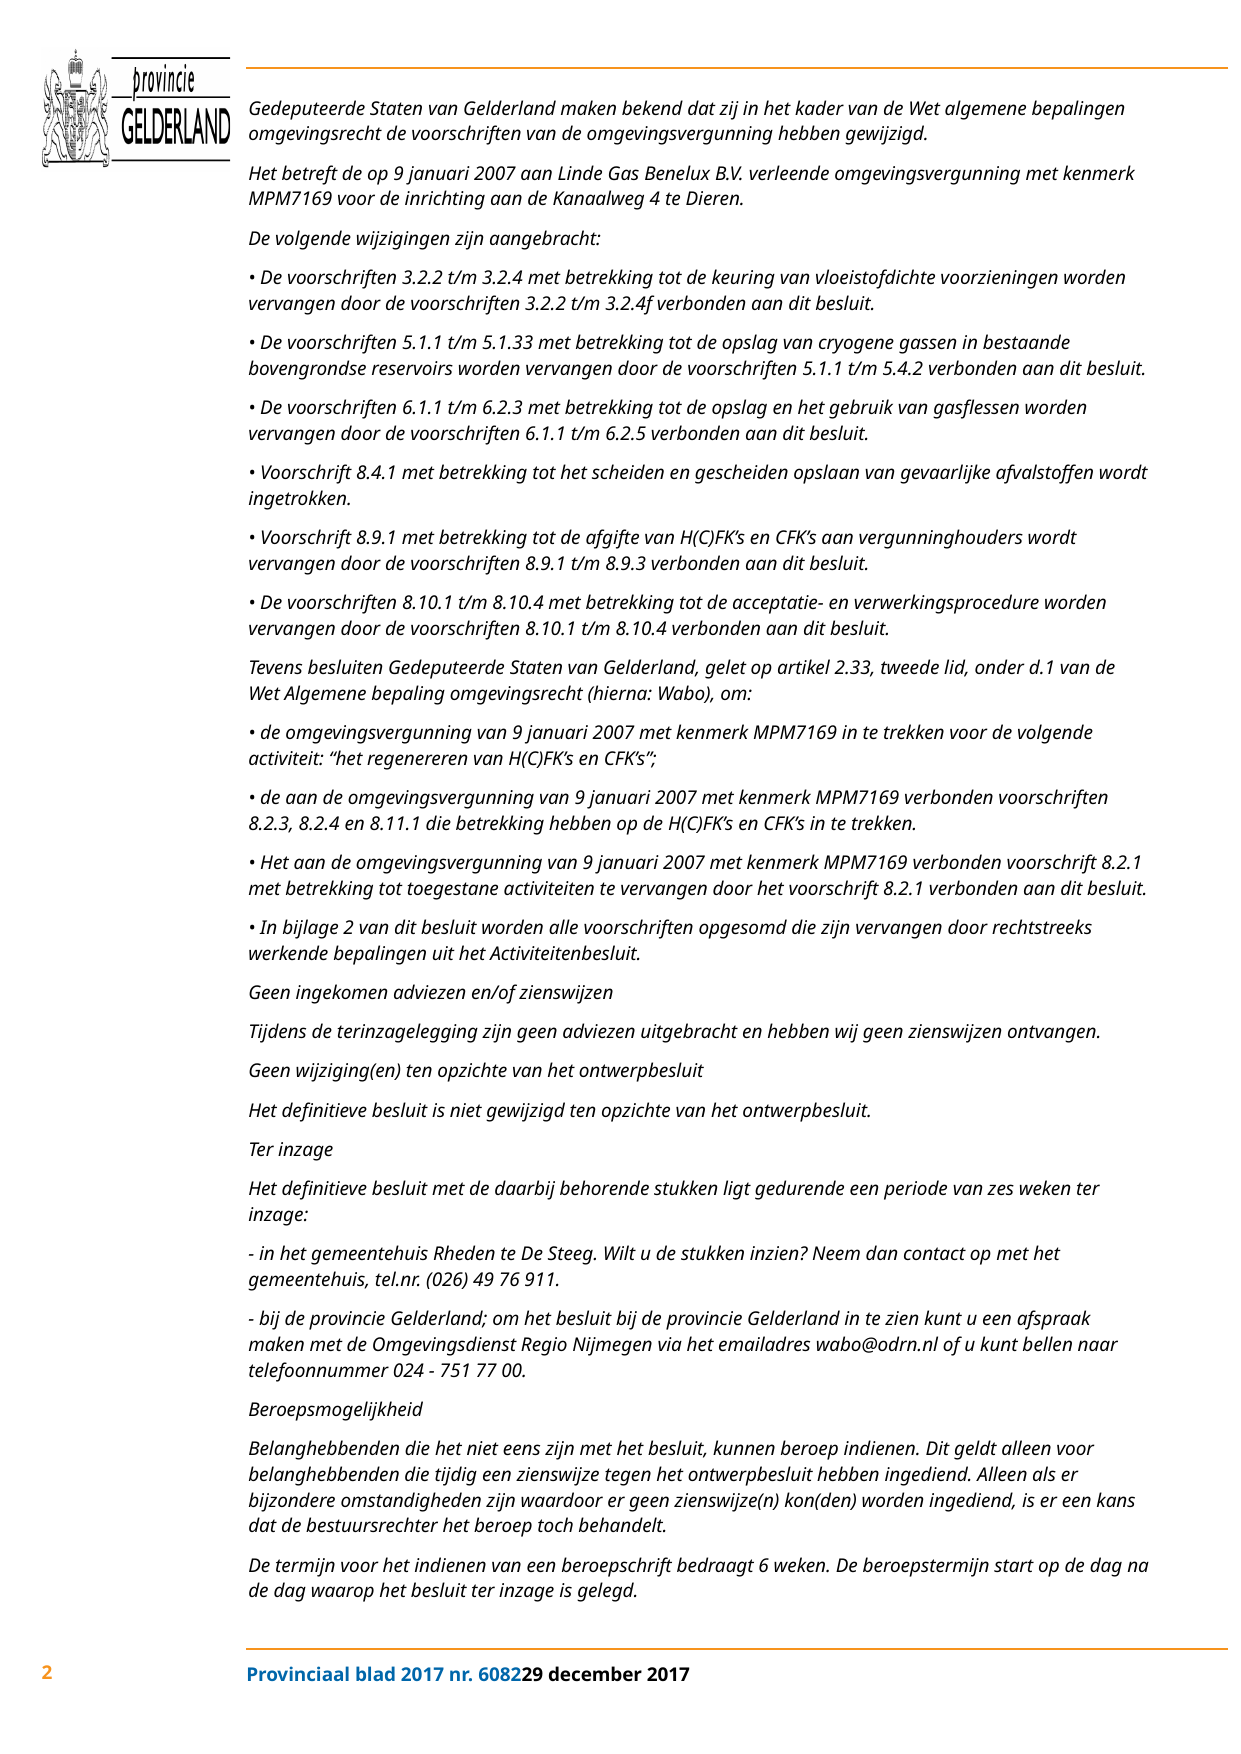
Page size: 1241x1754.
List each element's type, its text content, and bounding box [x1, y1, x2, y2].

text Belanghebbenden die het niet eens zijn met het besluit, kunnen beroep indienen. Dit geldt alleen voor belanghebbenden die tijdig een zienswijze tegen het ontwerpbesluit hebben ingediend. Alleen als er bijzondere omstandigheden zijn waardoor er geen zienswijze(n) kon(den) worden ingediend, is er een kans dat de bestuursrechter het beroep toch behandelt. [248, 1435, 1152, 1538]
text Het definitieve besluit met de daarbij behorende stukken ligt gedurende een periode van zes weken ter inzage: [248, 1175, 1152, 1227]
text De volgende wijzigingen zijn aangebracht: [248, 225, 1152, 251]
text Geen wijziging(en) ten opzichte van het ontwerpbesluit [248, 1058, 1152, 1083]
text • De voorschriften 8.10.1 t/m 8.10.4 met betrekking tot de acceptatie- en verwerkingsprocedure worden vervangen door de voorschriften 8.10.1 t/m 8.10.4 verbonden aan dit besluit. [248, 589, 1152, 641]
text Geen ingekomen adviezen en/of zienswijzen [248, 979, 1152, 1005]
text Het betreft de op 9 januari 2007 aan Linde Gas Benelux B.V. verleende omgevingsvergunning met kenmerk MPM7169 voor de inrichting aan de Kanaalweg 4 te Dieren. [248, 160, 1152, 211]
text Tevens besluiten Gedeputeerde Staten van Gelderland, gelet op artikel 2.33, tweede lid, onder d.1 van de Wet Algemene bepaling omgevingsrecht (hierna: Wabo), om: [248, 654, 1152, 706]
text • De voorschriften 3.2.2 t/m 3.2.4 met betrekking tot de keuring van vloeistofdichte voorzieningen worden vervangen door de voorschriften 3.2.2 t/m 3.2.4f verbonden aan dit besluit. [248, 264, 1152, 316]
text • In bijlage 2 van dit besluit worden alle voorschriften opgesomd die zijn vervangen door rechtstreeks werkende bepalingen uit het Activiteitenbesluit. [248, 914, 1152, 966]
text De termijn voor het indienen van een beroepschrift bedraagt 6 weken. De beroepstermijn start op de dag na de dag waarop het besluit ter inzage is gelegd. [248, 1552, 1152, 1603]
text • de omgevingsvergunning van 9 januari 2007 met kenmerk MPM7169 in te trekken voor de volgende activiteit: “het regenereren van H(C)FK’s en CFK’s”; [248, 719, 1152, 771]
text • De voorschriften 6.1.1 t/m 6.2.3 met betrekking tot de opslag en het gebruik van gasflessen worden vervangen door de voorschriften 6.1.1 t/m 6.2.5 verbonden aan dit besluit. [248, 394, 1152, 446]
text - in het gemeentehuis Rheden te De Steeg. Wilt u de stukken inzien? Neem dan contact op met het gemeentehuis, tel.nr. (026) 49 76 911. [248, 1240, 1152, 1292]
text • Voorschrift 8.4.1 met betrekking tot het scheiden en gescheiden opslaan van gevaarlijke afvalstoffen wordt ingetrokken. [248, 459, 1152, 511]
text Gedeputeerde Staten van Gelderland maken bekend dat zij in het kader van de Wet algemene bepalingen omgevingsrecht de voorschriften van de omgevingsvergunning hebben gewijzigd. [248, 95, 1152, 146]
text Tijdens de terinzagelegging zijn geen adviezen uitgebracht en hebben wij geen zienswijzen ontvangen. [248, 1018, 1152, 1044]
text Beroepsmogelijkheid [248, 1396, 1152, 1422]
text • Het aan de omgevingsvergunning van 9 januari 2007 met kenmerk MPM7169 verbonden voorschrift 8.2.1 met betrekking tot toegestane activiteiten te vervangen door het voorschrift 8.2.1 verbonden aan dit besluit. [248, 849, 1152, 901]
text • de aan de omgevingsvergunning van 9 januari 2007 met kenmerk MPM7169 verbonden voorschriften 8.2.3, 8.2.4 en 8.11.1 die betrekking hebben op de H(C)FK’s en CFK’s in te trekken. [248, 784, 1152, 836]
text Het definitieve besluit is niet gewijzigd ten opzichte van het ontwerpbesluit. [248, 1097, 1152, 1123]
text • De voorschriften 5.1.1 t/m 5.1.33 met betrekking tot de opslag van cryogene gassen in bestaande bovengrondse reservoirs worden vervangen door de voorschriften 5.1.1 t/m 5.4.2 verbonden aan dit besluit. [248, 329, 1152, 381]
picture [41, 47, 231, 172]
text • Voorschrift 8.9.1 met betrekking tot de afgifte van H(C)FK’s en CFK’s aan vergunninghouders wordt vervangen door de voorschriften 8.9.1 t/m 8.9.3 verbonden aan dit besluit. [248, 524, 1152, 576]
text - bij de provincie Gelderland; om het besluit bij de provincie Gelderland in te zien kunt u een afspraak maken met de Omgevingsdienst Regio Nijmegen via het emailadres wabo@odrn.nl of u kunt bellen naar telefoonnummer 024 - 751 77 00. [248, 1305, 1152, 1383]
text Ter inzage [248, 1136, 1152, 1162]
